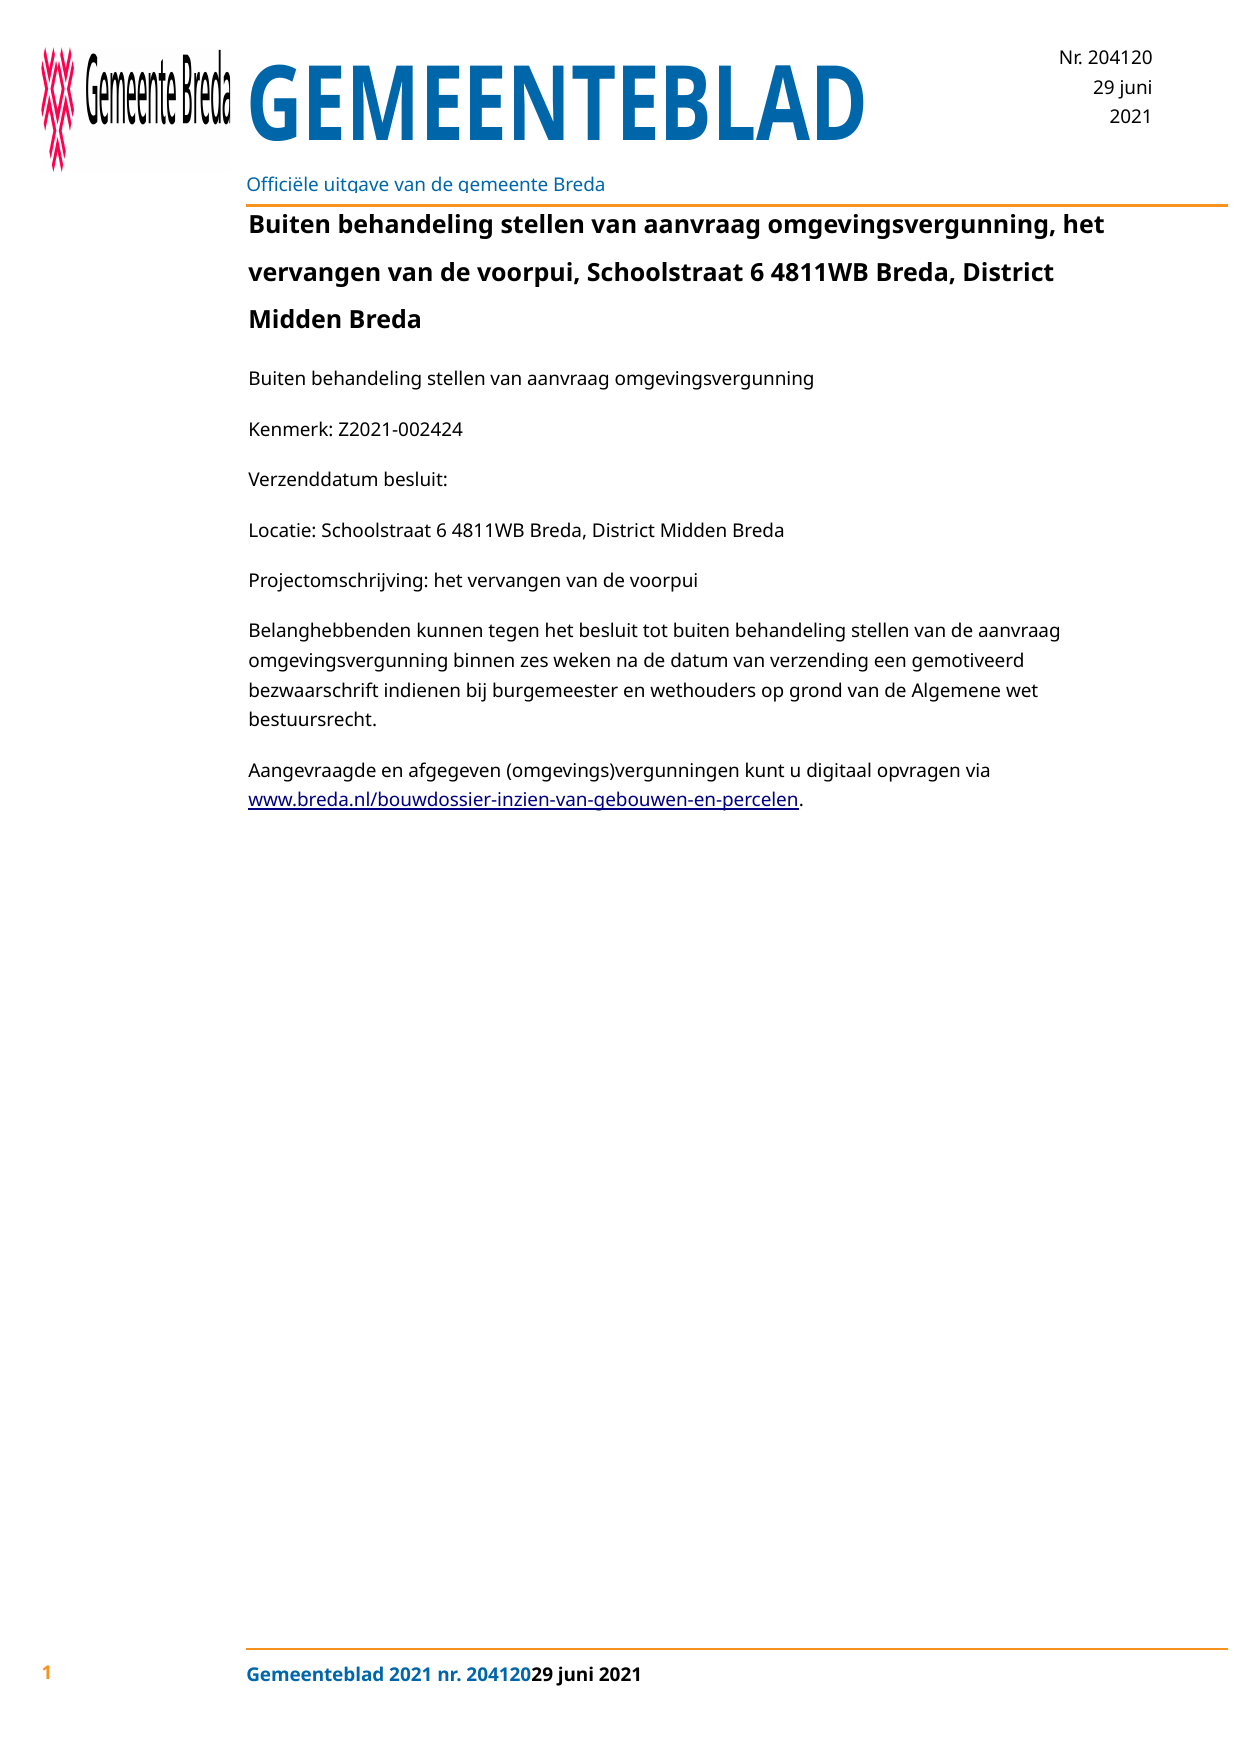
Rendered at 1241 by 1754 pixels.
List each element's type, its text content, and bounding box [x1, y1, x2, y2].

text Aangevraagde en afgegeven (omgevings)vergunningen kunt u digitaal opvragen via www.breda.nl/bouwdossier-inzien-van-gebouwen-en-percelen. [248, 757, 1152, 812]
picture [41, 47, 231, 172]
text Projectomschrijving: het vervangen van de voorpui [248, 567, 1152, 593]
text Belanghebbenden kunnen tegen het besluit tot buiten behandeling stellen van de aanvraag omgevingsvergunning binnen zes weken na de datum van verzending een gemotiveerd bezwaarschrift indienen bij burgemeester en wethouders op grond van de Algemene wet bestuursrecht. [248, 618, 1152, 732]
text Buiten behandeling stellen van aanvraag omgevingsvergunning, het vervangen van de voorpui, Schoolstraat 6 4811WB Breda, District Midden Breda [248, 207, 1152, 336]
text Kenmerk: Z2021-002424 [248, 416, 1152, 442]
text Verzenddatum besluit: [248, 466, 1152, 492]
text Buiten behandeling stellen van aanvraag omgevingsvergunning [248, 366, 1152, 391]
text Locatie: Schoolstraat 6 4811WB Breda, District Midden Breda [248, 517, 1152, 542]
